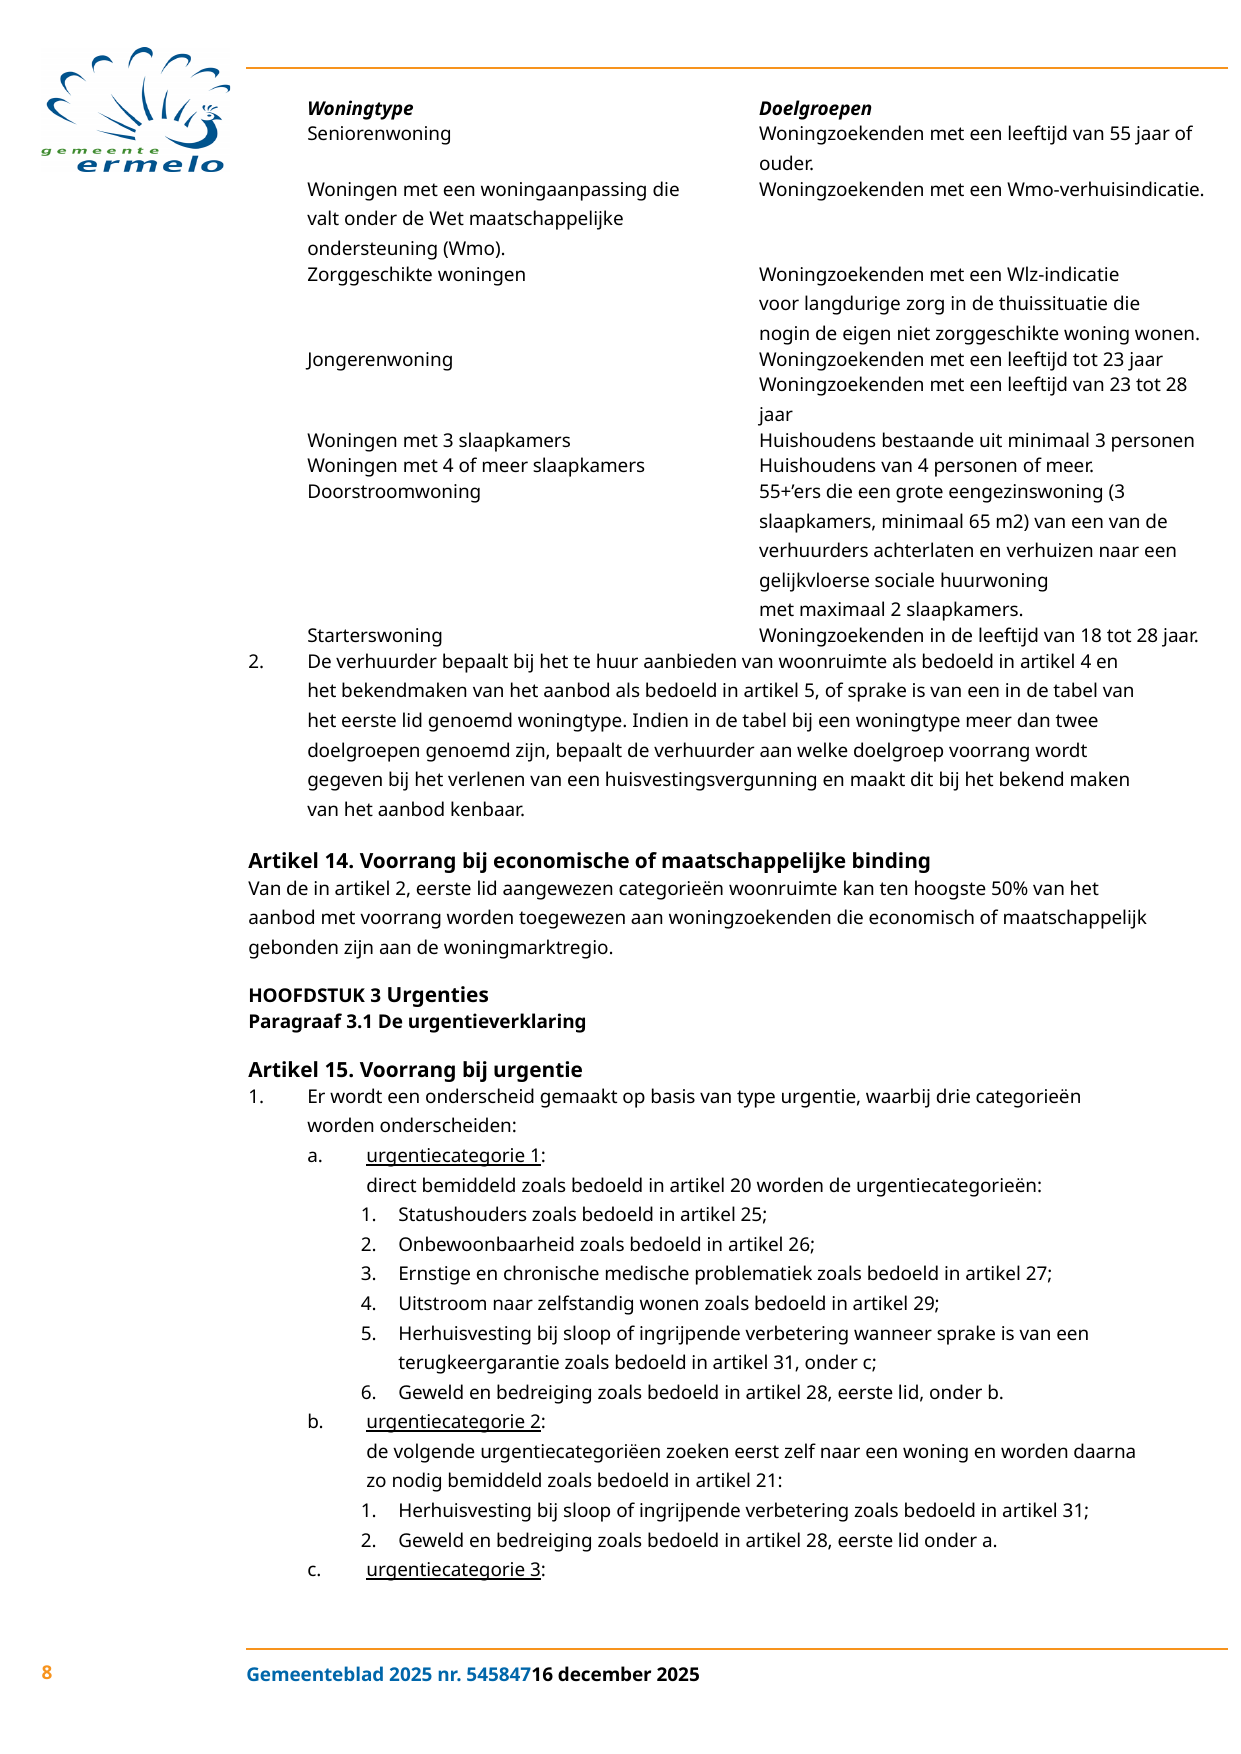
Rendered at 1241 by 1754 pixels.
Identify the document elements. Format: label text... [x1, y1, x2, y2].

text HOOFDSTUK 3 Urgenties [248, 980, 1152, 1008]
list urgentiecategorie 3: [307, 1556, 1152, 1582]
list De verhuurder bepaalt bij het te huur aanbieden van woonruimte als bedoeld in artikel 4 en het bekendmaken van het aanbod als bedoeld in artikel 5, of sprake is van een in de tabel van het eerste lid genoemd woningtype. Indien in de tabel bij een woningtype meer dan twee doelgroepen genoemd zijn, bepaalt de verhuurder aan welke doelgroep voorrang wordt gegeven bij het verlenen van een huisvestingsvergunning en maakt dit bij het bekend maken van het aanbod kenbaar. [248, 648, 1152, 822]
list Geweld en bedreiging zoals bedoeld in artikel 28, eerste lid onder a. [361, 1527, 1152, 1553]
table_cell Woningen met een woningaanpassing die valt onder de Wet maatschappelijke ondersteuning (Wmo). [307, 176, 759, 261]
list direct bemiddeld zoals bedoeld in artikel 20 worden de urgentiecategorieën: [307, 1172, 1152, 1198]
table_cell Woningzoekenden in de leeftijd van 18 tot 28 jaar. [759, 622, 1211, 648]
list Uitstroom naar zelfstandig wonen zoals bedoeld in artikel 29; [361, 1290, 1152, 1316]
text Artikel 15. Voorrang bij urgentie [248, 1055, 1152, 1083]
text Artikel 14. Voorrang bij economische of maatschappelijke binding [248, 846, 1152, 875]
table_cell Woningen met 4 of meer slaapkamers [307, 453, 759, 478]
text Paragraaf 3.1 De urgentieverklaring [248, 1008, 1152, 1034]
table_cell Woningzoekenden met een leeftijd van 55 jaar of ouder. [759, 121, 1211, 176]
list Statushouders zoals bedoeld in artikel 25; [361, 1201, 1152, 1227]
table_cell Huishoudens bestaande uit minimaal 3 personen [759, 427, 1211, 452]
list Herhuisvesting bij sloop of ingrijpende verbetering zoals bedoeld in artikel 31; [361, 1497, 1152, 1523]
list urgentiecategorie 2: [307, 1408, 1152, 1434]
table_header Woningtype [307, 95, 759, 121]
list de volgende urgentiecategoriëen zoeken eerst zelf naar een woning en worden daarna zo nodig bemiddeld zoals bedoeld in artikel 21: [307, 1438, 1152, 1493]
table_cell Jongerenwoning [307, 346, 759, 427]
table_cell Huishoudens van 4 personen of meer. [759, 453, 1211, 478]
list Herhuisvesting bij sloop of ingrijpende verbetering wanneer sprake is van een terugkeergarantie zoals bedoeld in artikel 31, onder c; [361, 1320, 1152, 1375]
table_cell Doorstroomwoning [307, 478, 759, 622]
list Ernstige en chronische medische problematiek zoals bedoeld in artikel 27; [361, 1261, 1152, 1286]
text Van de in artikel 2, eerste lid aangewezen categorieën woonruimte kan ten hoogste 50% van het aanbod met voorrang worden toegewezen aan woningzoekenden die economisch of maatschappelijk gebonden zijn aan de woningmarktregio. [248, 875, 1152, 960]
table_cell Woningzoekenden met een Wmo-verhuisindicatie. [759, 176, 1211, 261]
table_header Doelgroepen [759, 95, 1211, 121]
list Er wordt een onderscheid gemaakt op basis van type urgentie, waarbij drie categorieën worden onderscheiden: [248, 1083, 1152, 1138]
table_cell 55+’ers die een grote eengezinswoning (3 slaapkamers, minimaal 65 m2) van een van de verhuurders achterlaten en verhuizen naar een gelijkvloerse sociale huurwoning met maximaal 2 slaapkamers. [759, 478, 1211, 622]
list urgentiecategorie 1: [307, 1142, 1152, 1168]
table_cell Woningzoekenden met een leeftijd tot 23 jaar [759, 346, 1211, 371]
table_cell Starterswoning [307, 622, 759, 648]
table_cell Zorggeschikte woningen [307, 261, 759, 346]
table_cell Woningen met 3 slaapkamers [307, 427, 759, 452]
picture [41, 47, 231, 172]
list Geweld en bedreiging zoals bedoeld in artikel 28, eerste lid, onder b. [361, 1379, 1152, 1405]
table_cell Woningzoekenden met een leeftijd van 23 tot 28 jaar [759, 371, 1211, 427]
table_cell Seniorenwoning [307, 121, 759, 176]
list Onbewoonbaarheid zoals bedoeld in artikel 26; [361, 1231, 1152, 1257]
table_cell Woningzoekenden met een Wlz-indicatie voor langdurige zorg in de thuissituatie die nogin de eigen niet zorggeschikte woning wonen. [759, 261, 1211, 346]
